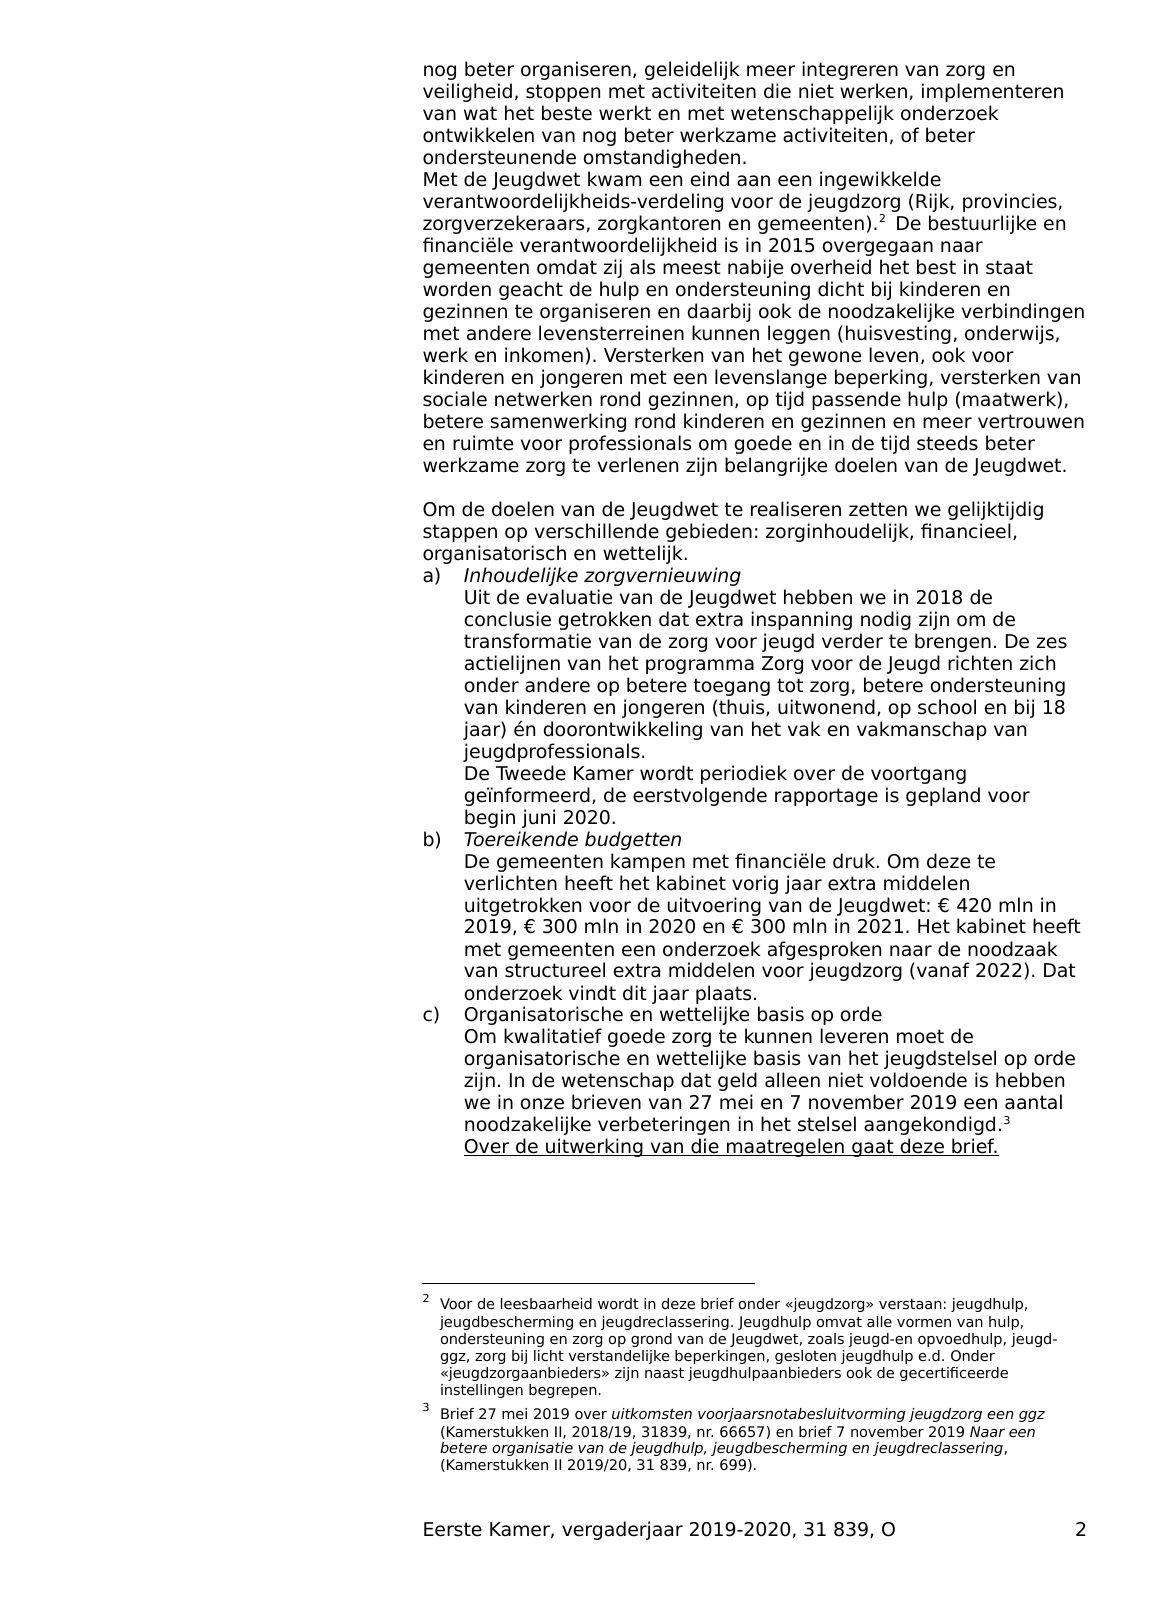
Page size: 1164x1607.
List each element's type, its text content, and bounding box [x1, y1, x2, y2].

text Over de uitwerking van die maatregelen gaat deze brief. [464, 1136, 1087, 1158]
text Om de doelen van de Jeugdwet te realiseren zetten we gelijktijdig stappen op verschillende gebieden: zorginhoudelijk, financieel, organisatorisch en wettelijk. [422, 499, 1087, 565]
text Voor de leesbaarheid wordt in deze brief onder «jeugdzorg» verstaan: jeugdhulp, jeugdbescherming en jeugdreclassering. Jeugdhulp omvat alle vormen van hulp, ondersteuning en zorg op grond van de Jeugdwet, zoals jeugd-en opvoedhulp, jeugd-ggz, zorg bij licht verstandelijke beperkingen, gesloten jeugdhulp e.d. Onder «jeugdzorgaanbieders» zijn naast jeugdhulpaanbieders ook de gecertificeerde instellingen begrepen. [422, 1292, 1087, 1399]
text De gemeenten kampen met financiële druk. Om deze te verlichten heeft het kabinet vorig jaar extra middelen uitgetrokken voor de uitvoering van de Jeugdwet: € 420 mln in 2019, € 300 mln in 2020 en € 300 mln in 2021. Het kabinet heeft met gemeenten een onderzoek afgesproken naar de noodzaak van structureel extra middelen voor jeugdzorg (vanaf 2022). Dat onderzoek vindt dit jaar plaats. [464, 851, 1087, 1004]
text Met de Jeugdwet kwam een eind aan een ingewikkelde verantwoordelijkheids-verdeling voor de jeugdzorg (Rijk, provincies, zorgverzekeraars, zorgkantoren en gemeenten). De bestuurlijke en financiële verantwoordelijkheid is in 2015 overgegaan naar gemeenten omdat zij als meest nabije overheid het best in staat worden geacht de hulp en ondersteuning dicht bij kinderen en gezinnen te organiseren en daarbij ook de noodzakelijke verbindingen met andere levensterreinen kunnen leggen (huisvesting, onderwijs, werk en inkomen). Versterken van het gewone leven, ook voor kinderen en jongeren met een levenslange beperking, versterken van sociale netwerken rond gezinnen, op tijd passende hulp (maatwerk), betere samenwerking rond kinderen en gezinnen en meer vertrouwen en ruimte voor professionals om goede en in de tijd steeds beter werkzame zorg te verlenen zijn belangrijke doelen van de Jeugdwet. [422, 169, 1087, 477]
text Brief 27 mei 2019 over uitkomsten voorjaarsnotabesluitvorming jeugdzorg een ggz (Kamerstukken II, 2018/19, 31839, nr. 66657) en brief 7 november 2019 Naar een betere organisatie van de jeugdhulp, jeugdbescherming en jeugdreclassering, (Kamerstukken II 2019/20, 31 839, nr. 699). [422, 1402, 1087, 1474]
text Uit de evaluatie van de Jeugdwet hebben we in 2018 de conclusie getrokken dat extra inspanning nodig zijn om de transformatie van de zorg voor jeugd verder te brengen. De zes actielijnen van het programma Zorg voor de Jeugd richten zich onder andere op betere toegang tot zorg, betere ondersteuning van kinderen en jongeren (thuis, uitwonend, op school en bij 18 jaar) én doorontwikkeling van het vak en vakmanschap van jeugdprofessionals. [464, 587, 1087, 763]
text a) Inhoudelijke zorgvernieuwing [422, 565, 1087, 587]
text nog beter organiseren, geleidelijk meer integreren van zorg en veiligheid, stoppen met activiteiten die niet werken, implementeren van wat het beste werkt en met wetenschappelijk onderzoek ontwikkelen van nog beter werkzame activiteiten, of beter ondersteunende omstandigheden. [422, 59, 1087, 169]
text c) Organisatorische en wettelijke basis op orde [422, 1004, 1087, 1026]
text b) Toereikende budgetten [422, 828, 1087, 851]
text Om kwalitatief goede zorg te kunnen leveren moet de organisatorische en wettelijke basis van het jeugdstelsel op orde zijn. In de wetenschap dat geld alleen niet voldoende is hebben we in onze brieven van 27 mei en 7 november 2019 een aantal noodzakelijke verbeteringen in het stelsel aangekondigd. [464, 1026, 1087, 1136]
text De Tweede Kamer wordt periodiek over de voortgang geïnformeerd, de eerstvolgende rapportage is gepland voor begin juni 2020. [464, 763, 1087, 828]
